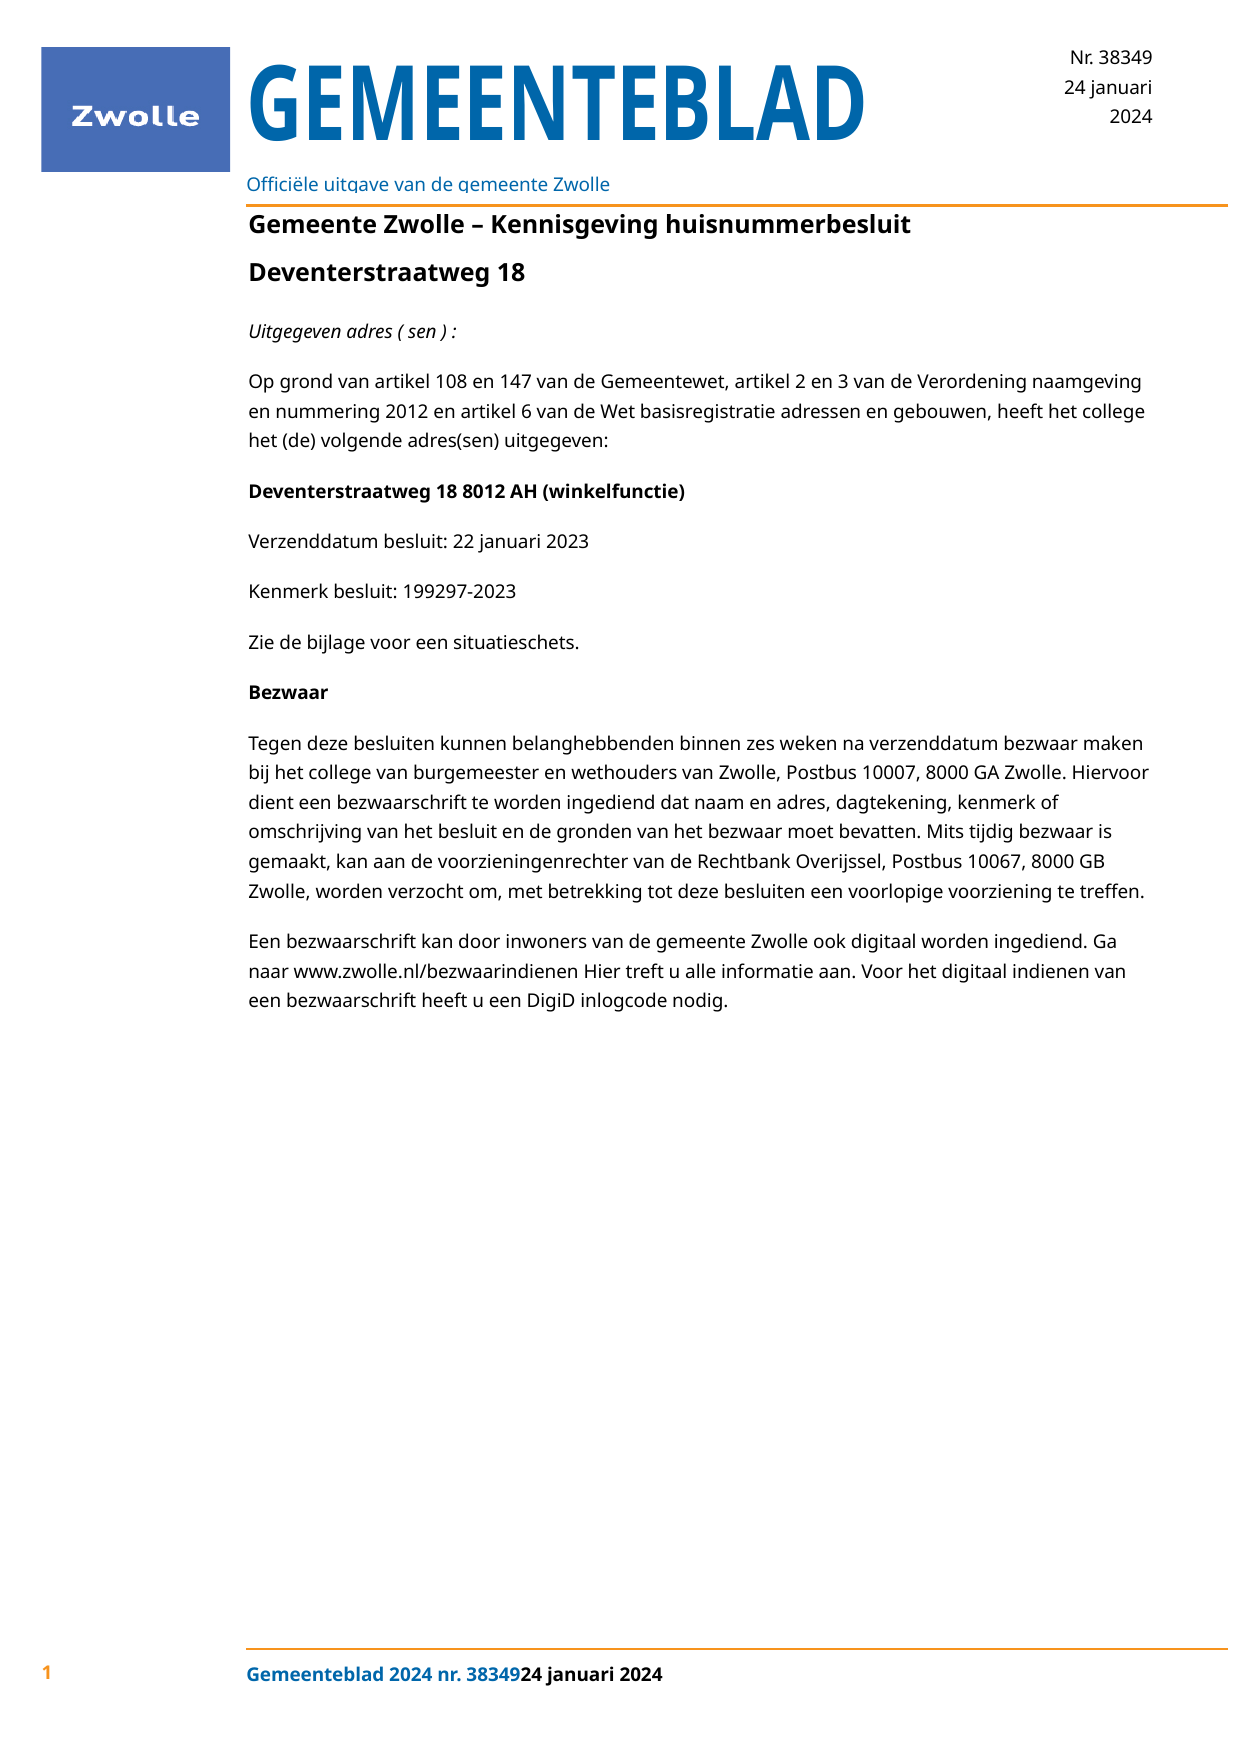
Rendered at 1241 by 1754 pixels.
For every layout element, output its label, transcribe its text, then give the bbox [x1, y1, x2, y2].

text Verzenddatum besluit: 22 januari 2023 [248, 528, 1152, 554]
text Een bezwaarschrift kan door inwoners van de gemeente Zwolle ook digitaal worden ingediend. Ga naar www.zwolle.nl/bezwaarindienen Hier treft u alle informatie aan. Voor het digitaal indienen van een bezwaarschrift heeft u een DigiD inlogcode nodig. [248, 928, 1152, 1013]
text Kenmerk besluit: 199297-2023 [248, 579, 1152, 604]
text Deventerstraatweg 18 8012 AH (winkelfunctie) [248, 478, 1152, 504]
text Uitgegeven adres ( sen ) : [248, 318, 1152, 344]
text Op grond van artikel 108 en 147 van de Gemeentewet, artikel 2 en 3 van de Verordening naamgeving en nummering 2012 en artikel 6 van de Wet basisregistratie adressen en gebouwen, heeft het college het (de) volgende adres(sen) uitgegeven: [248, 368, 1152, 453]
picture [41, 47, 231, 172]
text Zie de bijlage voor een situatieschets. [248, 629, 1152, 655]
text Gemeente Zwolle – Kennisgeving huisnummerbesluit Deventerstraatweg 18 [248, 207, 1152, 288]
text Tegen deze besluiten kunnen belanghebbenden binnen zes weken na verzenddatum bezwaar maken bij het college van burgemeester en wethouders van Zwolle, Postbus 10007, 8000 GA Zwolle. Hiervoor dient een bezwaarschrift te worden ingediend dat naam en adres, dagtekening, kenmerk of omschrijving van het besluit en de gronden van het bezwaar moet bevatten. Mits tijdig bezwaar is gemaakt, kan aan de voorzieningenrechter van de Rechtbank Overijssel, Postbus 10067, 8000 GB Zwolle, worden verzocht om, met betrekking tot deze besluiten een voorlopige voorziening te treffen. [248, 730, 1152, 904]
text Bezwaar [248, 679, 1152, 705]
